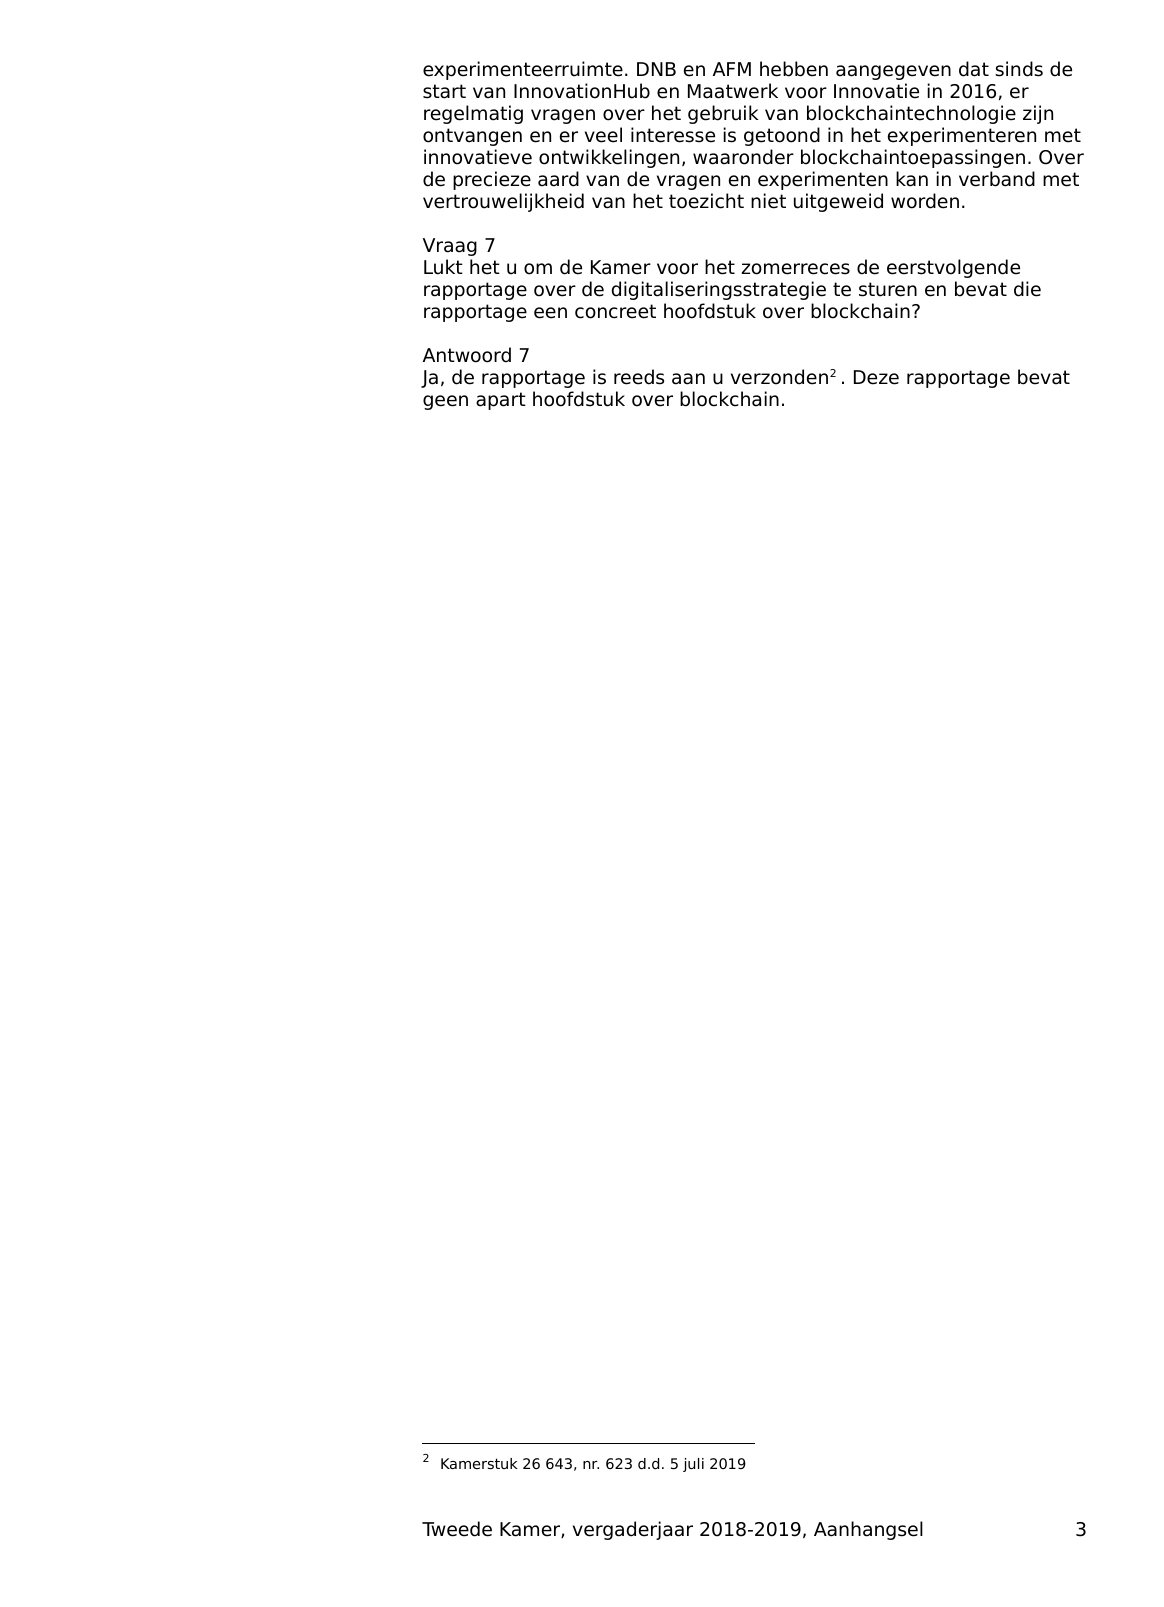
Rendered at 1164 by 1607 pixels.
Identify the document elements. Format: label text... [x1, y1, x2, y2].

text Ja, de rapportage is reeds aan u verzonden. Deze rapportage bevat geen apart hoofdstuk over blockchain. [422, 367, 1087, 411]
text Antwoord 7 [422, 345, 1087, 367]
text Kamerstuk 26 643, nr. 623 d.d. 5 juli 2019 [422, 1452, 1087, 1474]
text Vraag 7 [422, 235, 1087, 257]
text experimenteerruimte. DNB en AFM hebben aangegeven dat sinds de start van InnovationHub en Maatwerk voor Innovatie in 2016, er regelmatig vragen over het gebruik van blockchaintechnologie zijn ontvangen en er veel interesse is getoond in het experimenteren met innovatieve ontwikkelingen, waaronder blockchaintoepassingen. Over de precieze aard van de vragen en experimenten kan in verband met vertrouwelijkheid van het toezicht niet uitgeweid worden. [422, 59, 1087, 213]
text Lukt het u om de Kamer voor het zomerreces de eerstvolgende rapportage over de digitaliseringsstrategie te sturen en bevat die rapportage een concreet hoofdstuk over blockchain? [422, 257, 1087, 323]
